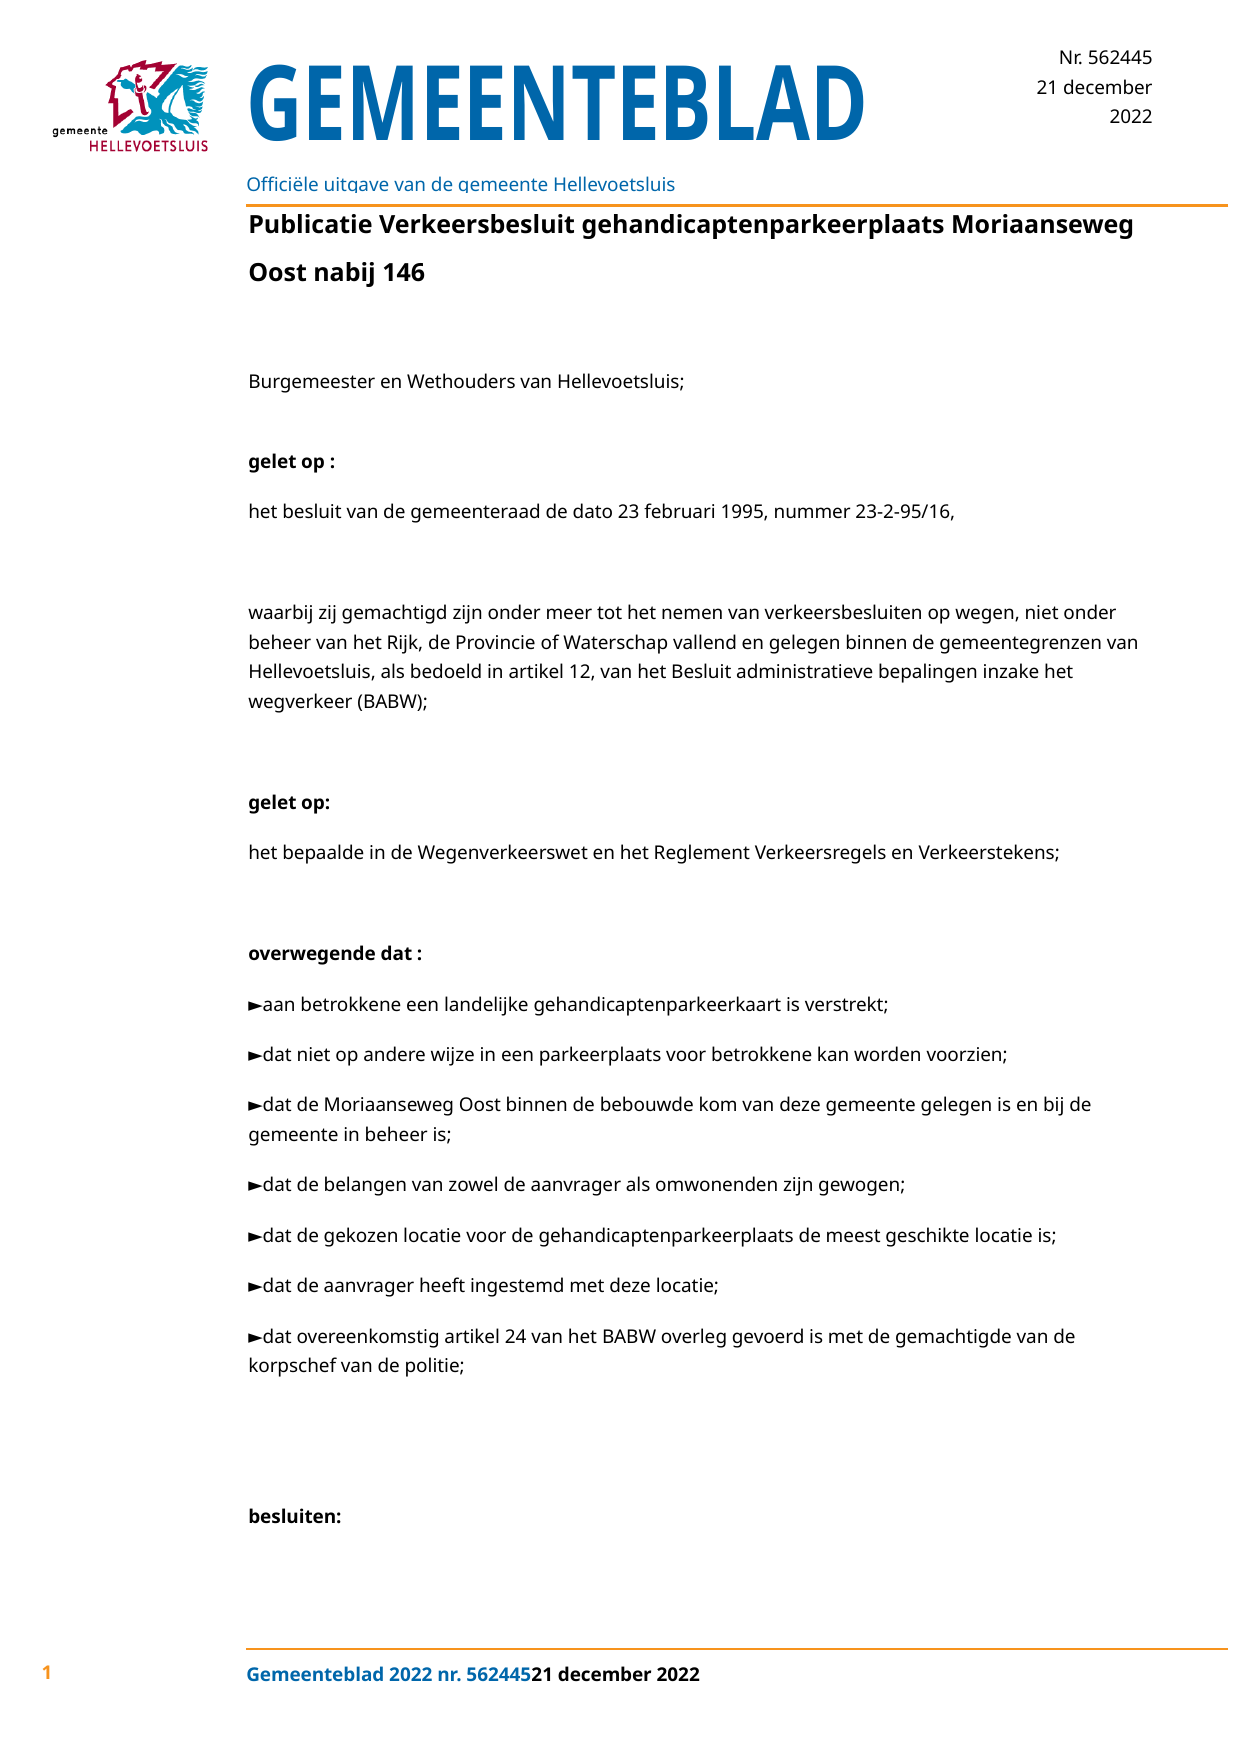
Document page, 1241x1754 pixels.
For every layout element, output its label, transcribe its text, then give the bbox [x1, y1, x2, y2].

text ►aan betrokkene een landelijke gehandicaptenparkeerkaart is verstrekt; [248, 991, 1152, 1016]
text gelet op: [248, 789, 1152, 815]
text ►dat niet op andere wijze in een parkeerplaats voor betrokkene kan worden voorzien; [248, 1041, 1152, 1067]
text overwegende dat : [248, 940, 1152, 966]
text gelet op : [248, 448, 1152, 474]
text ►dat overeenkomstig artikel 24 van het BABW overleg gevoerd is met de gemachtigde van de korpschef van de politie; [248, 1323, 1152, 1378]
text besluiten: [248, 1504, 1152, 1529]
picture [41, 47, 231, 172]
text ►dat de belangen van zowel de aanvrager als omwonenden zijn gewogen; [248, 1172, 1152, 1197]
text waarbij zij gemachtigd zijn onder meer tot het nemen van verkeersbesluiten op wegen, niet onder beheer van het Rijk, de Provincie of Waterschap vallend en gelegen binnen de gemeentegrenzen van Hellevoetsluis, als bedoeld in artikel 12, van het Besluit administratieve bepalingen inzake het wegverkeer (BABW); [248, 599, 1152, 714]
text ►dat de Moriaanseweg Oost binnen de bebouwde kom van deze gemeente gelegen is en bij de gemeente in beheer is; [248, 1092, 1152, 1147]
text het besluit van de gemeenteraad de dato 23 februari 1995, nummer 23-2-95/16, [248, 499, 1152, 524]
text ►dat de gekozen locatie voor de gehandicaptenparkeerplaats de meest geschikte locatie is; [248, 1222, 1152, 1248]
text ►dat de aanvrager heeft ingestemd met deze locatie; [248, 1272, 1152, 1298]
text het bepaalde in de Wegenverkeerswet en het Reglement Verkeersregels en Verkeerstekens; [248, 839, 1152, 865]
text Publicatie Verkeersbesluit gehandicaptenparkeerplaats Moriaanseweg Oost nabij 146 [248, 207, 1152, 288]
text Burgemeester en Wethouders van Hellevoetsluis; [248, 368, 1152, 394]
